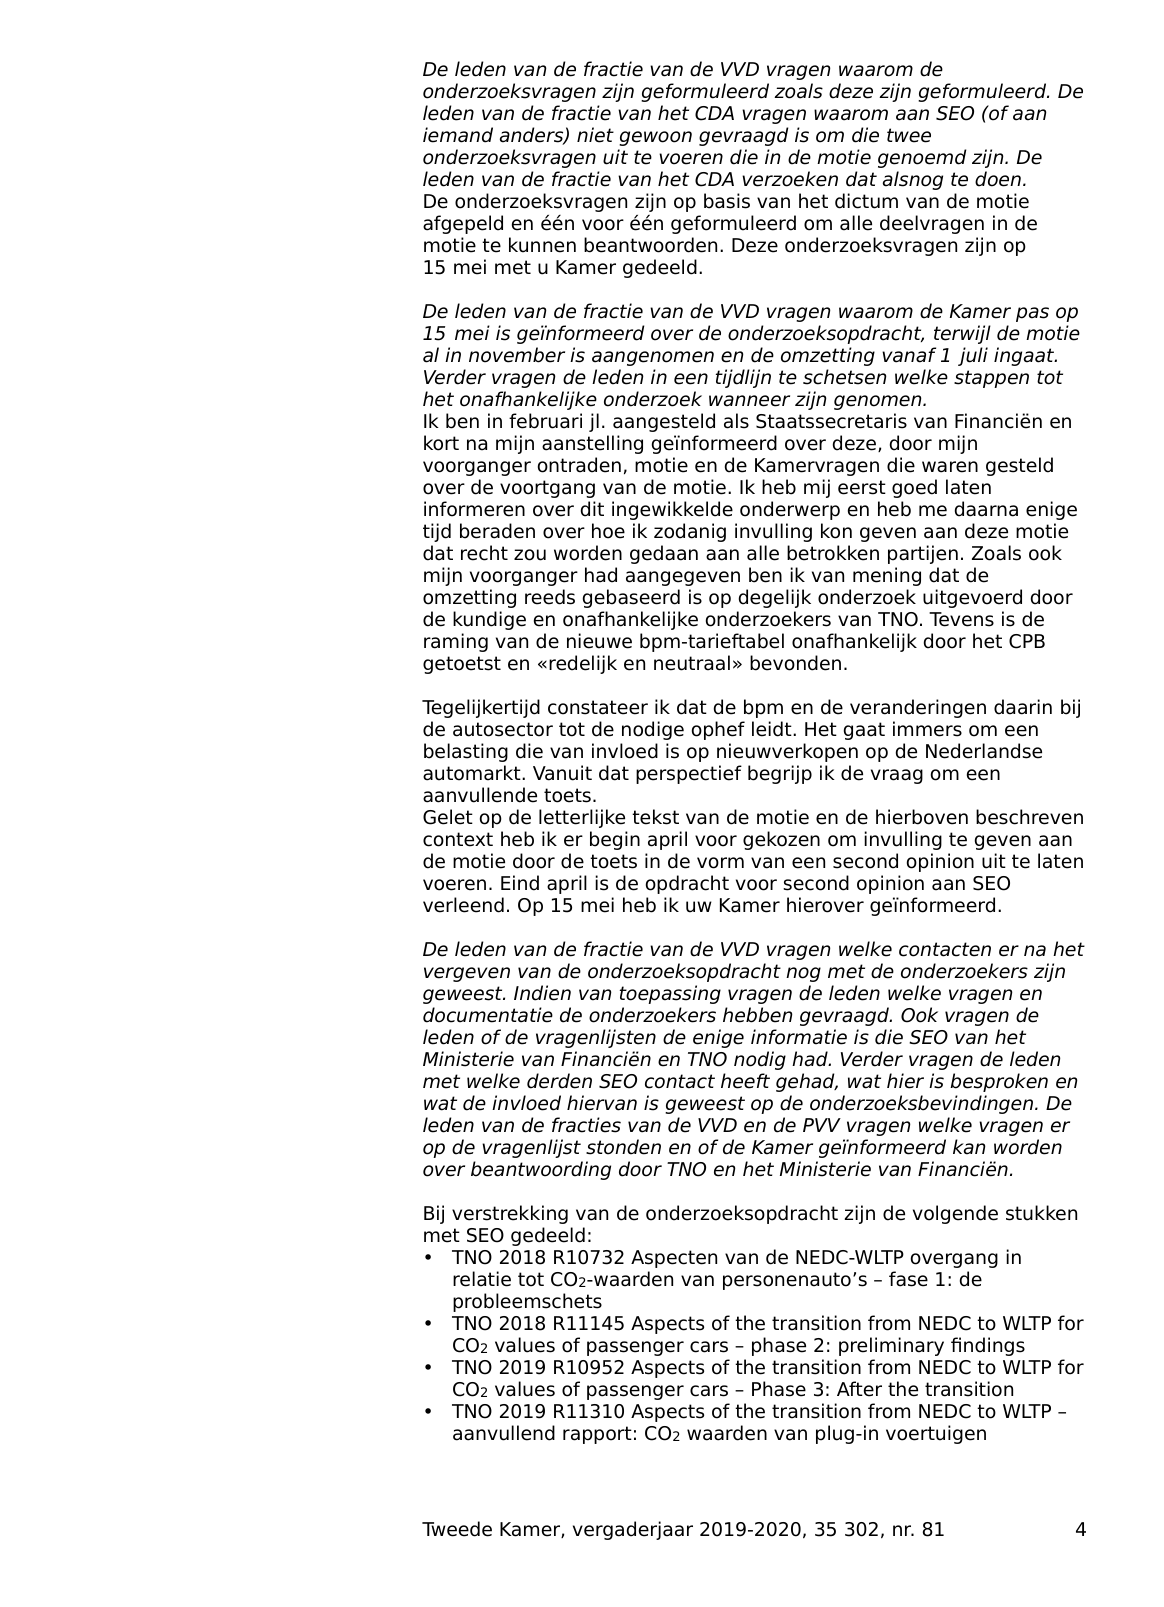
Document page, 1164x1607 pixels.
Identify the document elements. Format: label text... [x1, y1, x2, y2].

text Gelet op de letterlijke tekst van de motie en de hierboven beschreven context heb ik er begin april voor gekozen om invulling te geven aan de motie door de toets in de vorm van een second opinion uit te laten voeren. Eind april is de opdracht voor second opinion aan SEO verleend. Op 15 mei heb ik uw Kamer hierover geïnformeerd. [422, 807, 1087, 917]
text • TNO 2018 R11145 Aspects of the transition from NEDC to WLTP for CO2 values of passenger cars – phase 2: preliminary findings [422, 1313, 1087, 1357]
text Bij verstrekking van de onderzoeksopdracht zijn de volgende stukken met SEO gedeeld: [422, 1203, 1087, 1247]
text Ik ben in februari jl. aangesteld als Staatssecretaris van Financiën en kort na mijn aanstelling geïnformeerd over deze, door mijn voorganger ontraden, motie en de Kamervragen die waren gesteld over de voortgang van de motie. Ik heb mij eerst goed laten informeren over dit ingewikkelde onderwerp en heb me daarna enige tijd beraden over hoe ik zodanig invulling kon geven aan deze motie dat recht zou worden gedaan aan alle betrokken partijen. Zoals ook mijn voorganger had aangegeven ben ik van mening dat de omzetting reeds gebaseerd is op degelijk onderzoek uitgevoerd door de kundige en onafhankelijke onderzoekers van TNO. Tevens is de raming van de nieuwe bpm-tarieftabel onafhankelijk door het CPB getoetst en «redelijk en neutraal» bevonden. [422, 411, 1087, 675]
text De onderzoeksvragen zijn op basis van het dictum van de motie afgepeld en één voor één geformuleerd om alle deelvragen in de motie te kunnen beantwoorden. Deze onderzoeksvragen zijn op 15 mei met u Kamer gedeeld. [422, 191, 1087, 279]
text • TNO 2019 R10952 Aspects of the transition from NEDC to WLTP for CO2 values of passenger cars – Phase 3: After the transition [422, 1357, 1087, 1401]
text De leden van de fractie van de VVD vragen welke contacten er na het vergeven van de onderzoeksopdracht nog met de onderzoekers zijn geweest. Indien van toepassing vragen de leden welke vragen en documentatie de onderzoekers hebben gevraagd. Ook vragen de leden of de vragenlijsten de enige informatie is die SEO van het Ministerie van Financiën en TNO nodig had. Verder vragen de leden met welke derden SEO contact heeft gehad, wat hier is besproken en wat de invloed hiervan is geweest op de onderzoeksbevindingen. De leden van de fracties van de VVD en de PVV vragen welke vragen er op de vragenlijst stonden en of de Kamer geïnformeerd kan worden over beantwoording door TNO en het Ministerie van Financiën. [422, 939, 1087, 1181]
text • TNO 2019 R11310 Aspects of the transition from NEDC to WLTP – aanvullend rapport: CO2 waarden van plug-in voertuigen [422, 1401, 1087, 1444]
text De leden van de fractie van de VVD vragen waarom de Kamer pas op 15 mei is geïnformeerd over de onderzoeksopdracht, terwijl de motie al in november is aangenomen en de omzetting vanaf 1 juli ingaat. Verder vragen de leden in een tijdlijn te schetsen welke stappen tot het onafhankelijke onderzoek wanneer zijn genomen. [422, 301, 1087, 411]
text • TNO 2018 R10732 Aspecten van de NEDC-WLTP overgang in relatie tot CO2-waarden van personenauto’s – fase 1: de probleemschets [422, 1247, 1087, 1313]
text De leden van de fractie van de VVD vragen waarom de onderzoeksvragen zijn geformuleerd zoals deze zijn geformuleerd. De leden van de fractie van het CDA vragen waarom aan SEO (of aan iemand anders) niet gewoon gevraagd is om die twee onderzoeksvragen uit te voeren die in de motie genoemd zijn. De leden van de fractie van het CDA verzoeken dat alsnog te doen. [422, 59, 1087, 191]
text Tegelijkertijd constateer ik dat de bpm en de veranderingen daarin bij de autosector tot de nodige ophef leidt. Het gaat immers om een belasting die van invloed is op nieuwverkopen op de Nederlandse automarkt. Vanuit dat perspectief begrijp ik de vraag om een aanvullende toets. [422, 697, 1087, 807]
